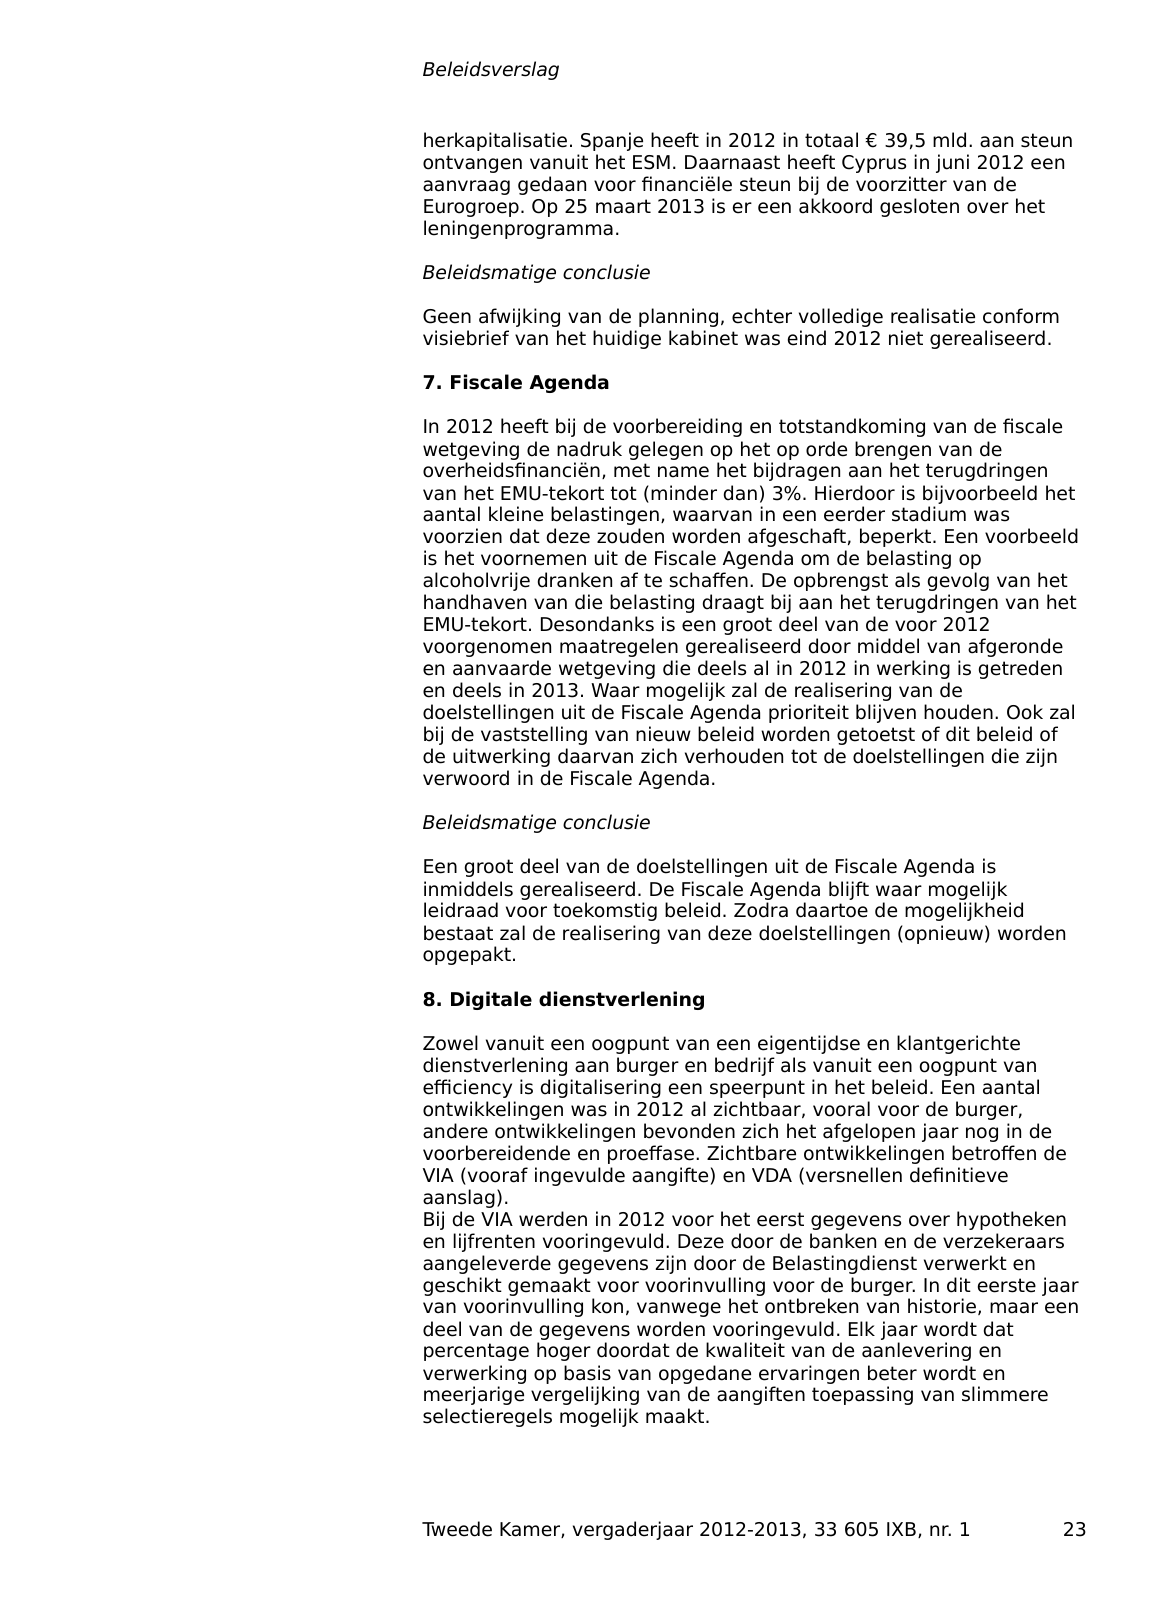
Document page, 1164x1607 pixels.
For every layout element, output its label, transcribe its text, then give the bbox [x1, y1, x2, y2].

subtitle 7. Fiscale Agenda [422, 372, 1087, 394]
text Zowel vanuit een oogpunt van een eigentijdse en klantgerichte dienstverlening aan burger en bedrijf als vanuit een oogpunt van efficiency is digitalisering een speerpunt in het beleid. Een aantal ontwikkelingen was in 2012 al zichtbaar, vooral voor de burger, andere ontwikkelingen bevonden zich het afgelopen jaar nog in de voorbereidende en proeffase. Zichtbare ontwikkelingen betroffen de VIA (vooraf ingevulde aangifte) en VDA (versnellen definitieve aanslag). [422, 1033, 1087, 1208]
text In 2012 heeft bij de voorbereiding en totstandkoming van de fiscale wetgeving de nadruk gelegen op het op orde brengen van de overheidsfinanciën, met name het bijdragen aan het terugdringen van het EMU-tekort tot (minder dan) 3%. Hierdoor is bijvoorbeeld het aantal kleine belastingen, waarvan in een eerder stadium was voorzien dat deze zouden worden afgeschaft, beperkt. Een voorbeeld is het voornemen uit de Fiscale Agenda om de belasting op alcoholvrije dranken af te schaffen. De opbrengst als gevolg van het handhaven van die belasting draagt bij aan het terugdringen van het EMU-tekort. Desondanks is een groot deel van de voor 2012 voorgenomen maatregelen gerealiseerd door middel van afgeronde en aanvaarde wetgeving die deels al in 2012 in werking is getreden en deels in 2013. Waar mogelijk zal de realisering van de doelstellingen uit de Fiscale Agenda prioriteit blijven houden. Ook zal bij de vaststelling van nieuw beleid worden getoetst of dit beleid of de uitwerking daarvan zich verhouden tot de doelstellingen die zijn verwoord in de Fiscale Agenda. [422, 416, 1087, 790]
text Een groot deel van de doelstellingen uit de Fiscale Agenda is inmiddels gerealiseerd. De Fiscale Agenda blijft waar mogelijk leidraad voor toekomstig beleid. Zodra daartoe de mogelijkheid bestaat zal de realisering van deze doelstellingen (opnieuw) worden opgepakt. [422, 856, 1087, 966]
subtitle 8. Digitale dienstverlening [422, 988, 1087, 1011]
text herkapitalisatie. Spanje heeft in 2012 in totaal € 39,5 mld. aan steun ontvangen vanuit het ESM. Daarnaast heeft Cyprus in juni 2012 een aanvraag gedaan voor financiële steun bij de voorzitter van de Eurogroep. Op 25 maart 2013 is er een akkoord gesloten over het leningenprogramma. [422, 130, 1087, 240]
subtitle Beleidsmatige conclusie [422, 262, 1087, 284]
text Bij de VIA werden in 2012 voor het eerst gegevens over hypotheken en lijfrenten vooringevuld. Deze door de banken en de verzekeraars aangeleverde gegevens zijn door de Belastingdienst verwerkt en geschikt gemaakt voor voorinvulling voor de burger. In dit eerste jaar van voorinvulling kon, vanwege het ontbreken van historie, maar een deel van de gegevens worden vooringevuld. Elk jaar wordt dat percentage hoger doordat de kwaliteit van de aanlevering en verwerking op basis van opgedane ervaringen beter wordt en meerjarige vergelijking van de aangiften toepassing van slimmere selectieregels mogelijk maakt. [422, 1208, 1087, 1428]
subtitle Beleidsmatige conclusie [422, 812, 1087, 834]
text Geen afwijking van de planning, echter volledige realisatie conform visiebrief van het huidige kabinet was eind 2012 niet gerealiseerd. [422, 306, 1087, 350]
